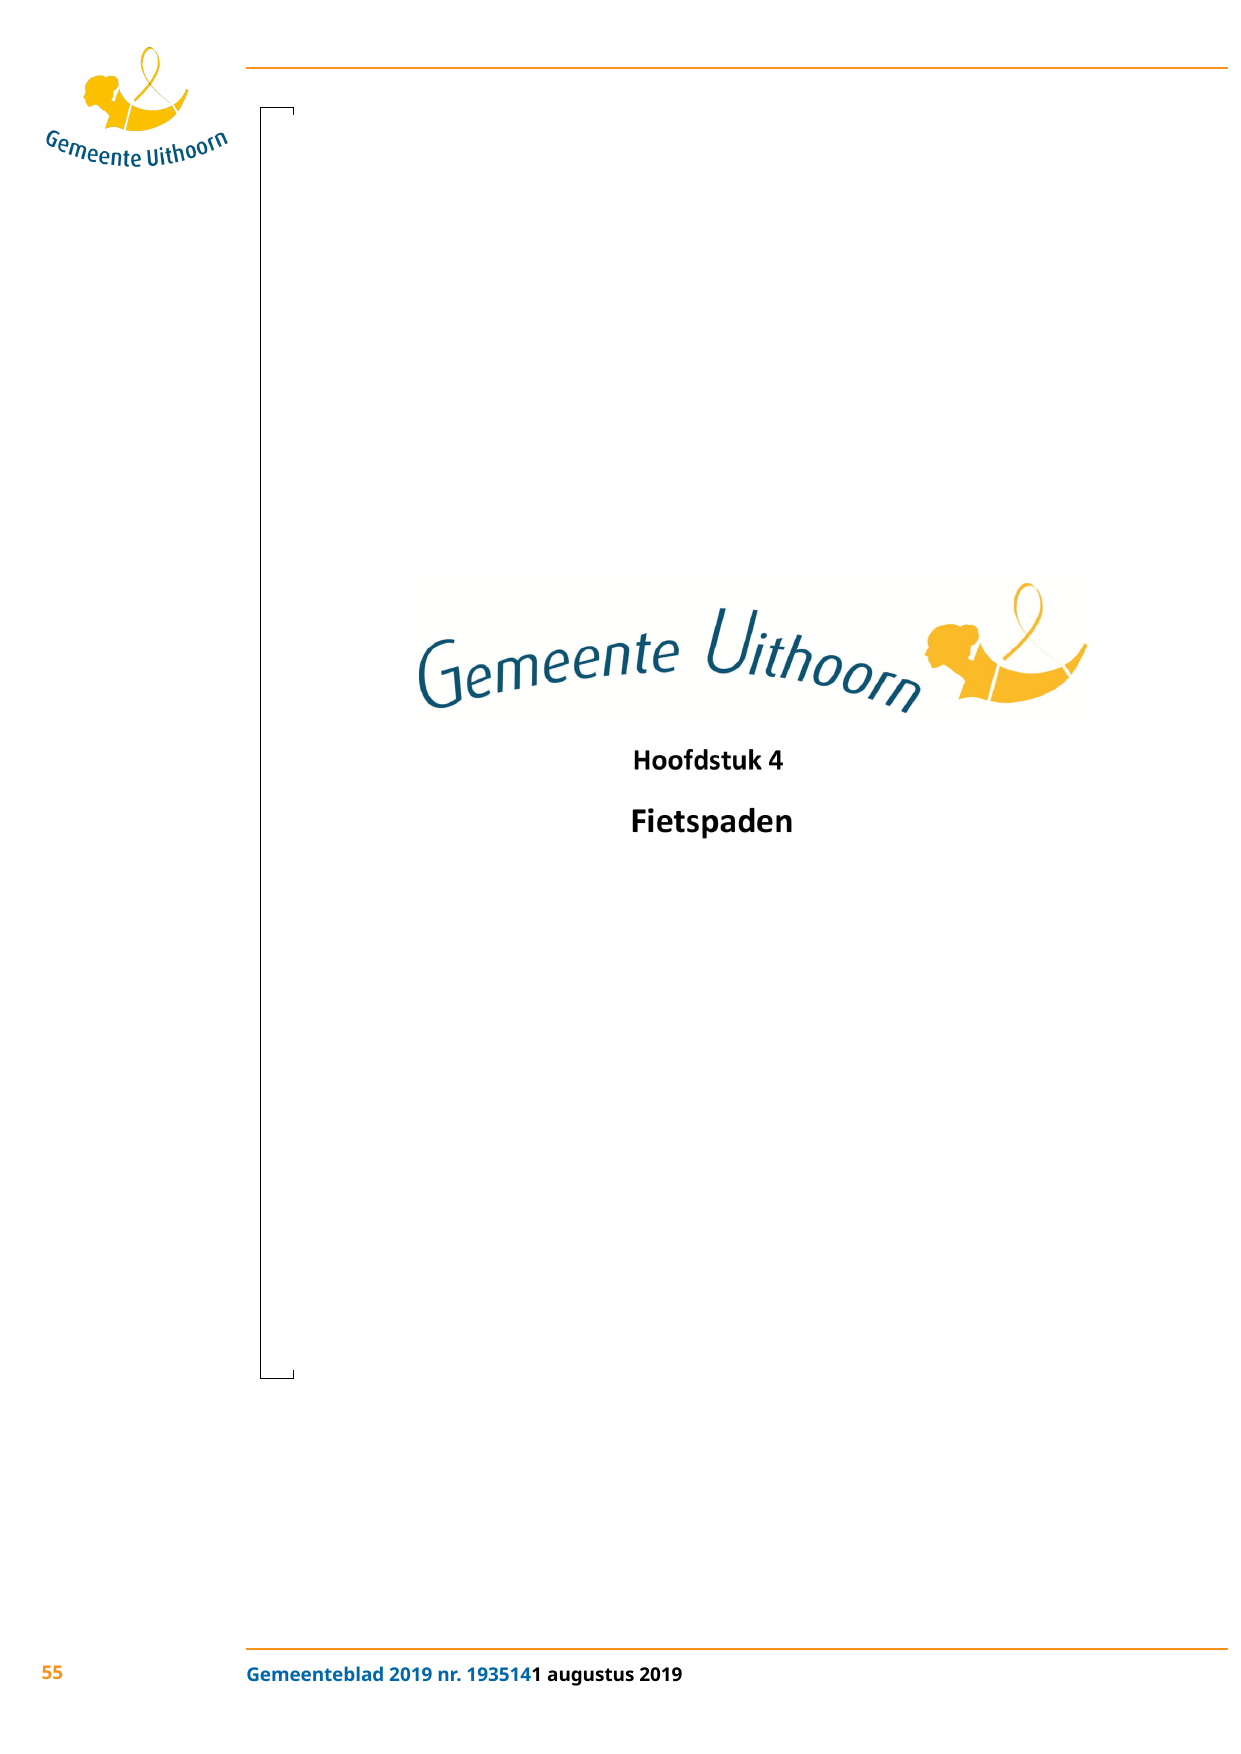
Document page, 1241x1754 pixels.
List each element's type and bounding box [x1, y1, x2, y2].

picture [268, 115, 1155, 1370]
picture [41, 47, 231, 172]
